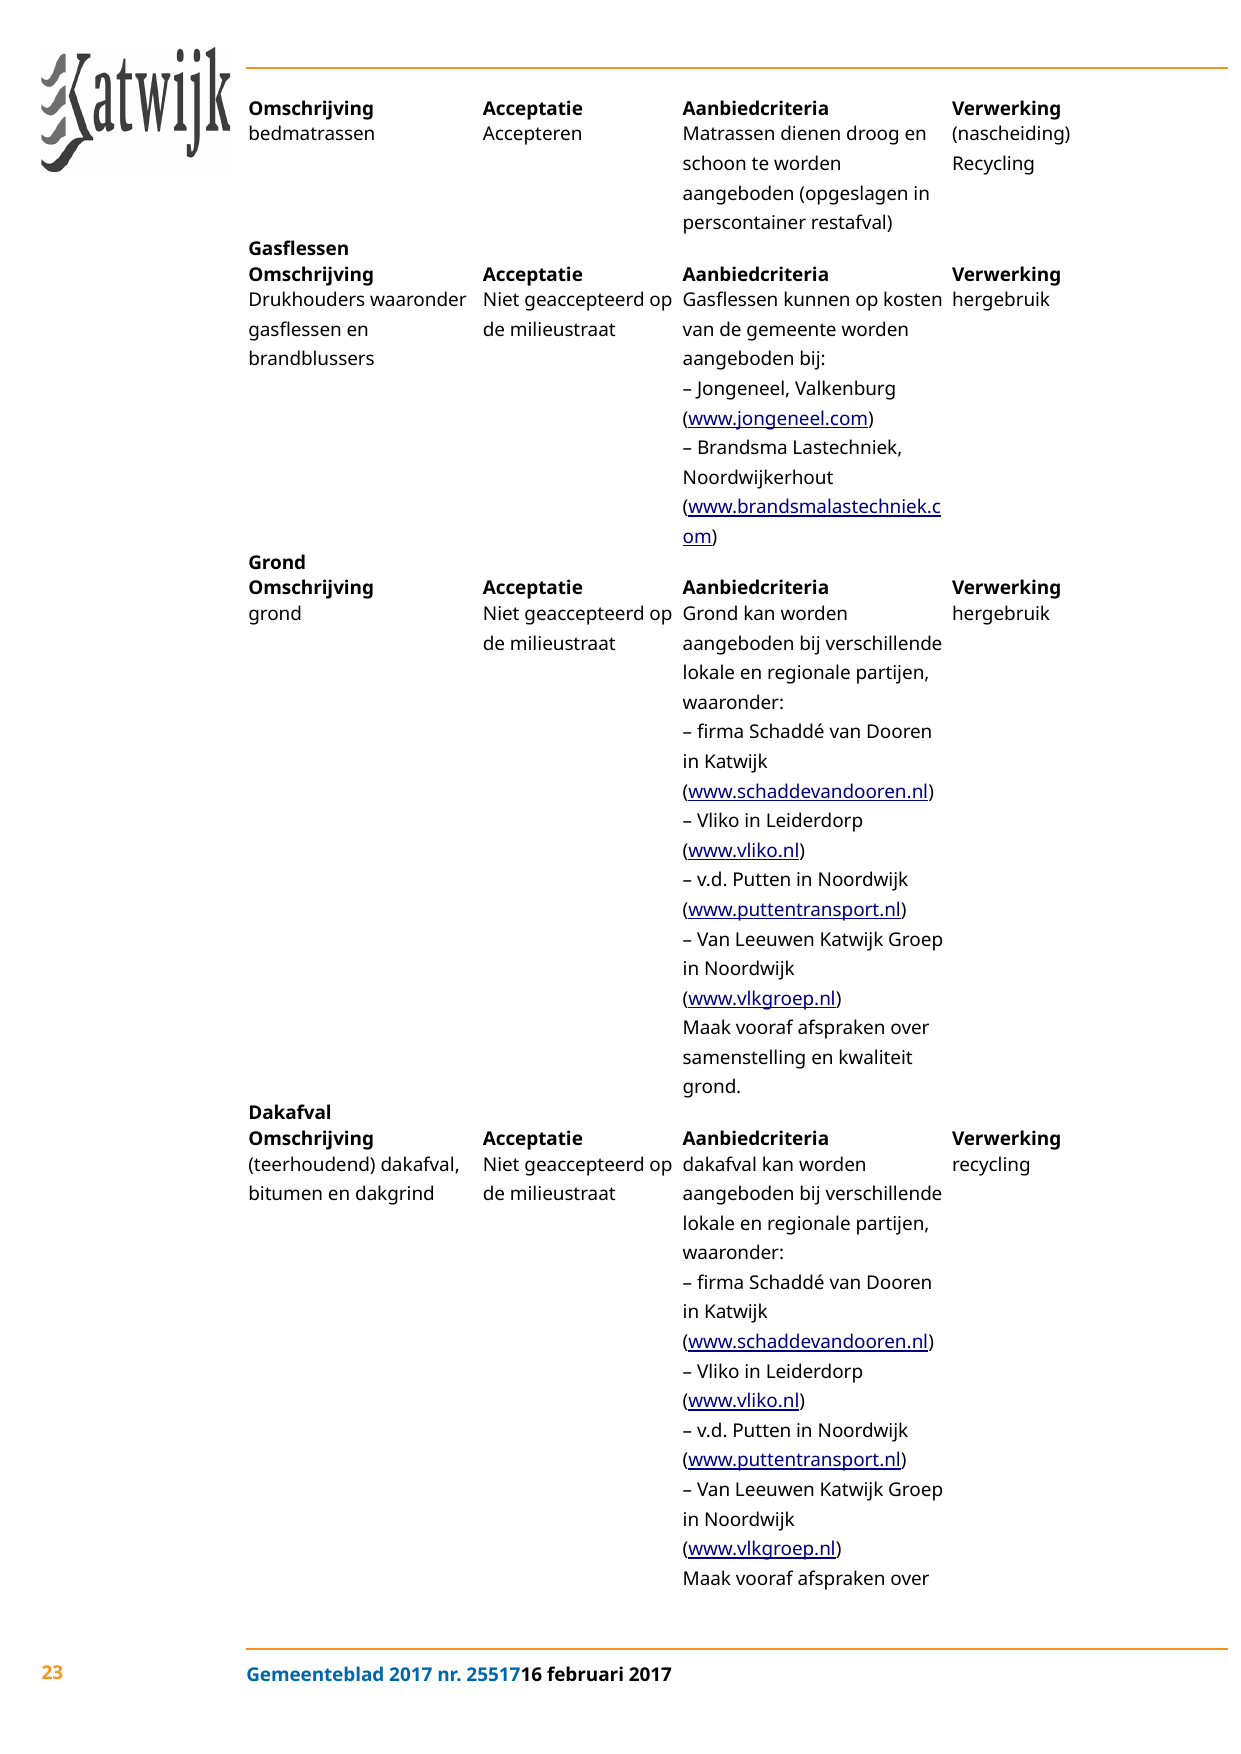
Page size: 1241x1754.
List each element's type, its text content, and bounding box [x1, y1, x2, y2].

table_cell Omschrijving [248, 1125, 483, 1151]
table_cell [483, 235, 682, 261]
table_cell Drukhouders waaronder gasflessen en brandblussers [248, 286, 483, 549]
table_cell Aanbiedcriteria [683, 1125, 952, 1151]
table_cell grond [248, 600, 483, 1099]
table_cell [483, 549, 682, 574]
table_cell recycling [952, 1151, 1152, 1591]
table_cell Aanbiedcriteria [683, 261, 952, 286]
table_cell Verwerking [952, 95, 1152, 121]
table_cell Grond [248, 549, 483, 574]
table_cell Matrassen dienen droog en schoon te worden aangeboden (opgeslagen in perscontainer restafval) [683, 121, 952, 235]
table_cell [952, 235, 1152, 261]
table_cell Gasflessen kunnen op kosten van de gemeente worden aangeboden bij: – Jongeneel, Valkenburg (www.jongeneel.com) – Brandsma Lastechniek, Noordwijkerhout (www.brandsmalastechniek.com) [683, 286, 952, 549]
table_cell Aanbiedcriteria [683, 95, 952, 121]
table_cell [683, 1099, 952, 1125]
table_cell Verwerking [952, 1125, 1152, 1151]
table_cell Acceptatie [483, 1125, 682, 1151]
table_cell Niet geaccepteerd op de milieustraat [483, 286, 682, 549]
table_cell (teerhoudend) dakafval, bitumen en dakgrind [248, 1151, 483, 1591]
table_cell Verwerking [952, 575, 1152, 600]
table_cell Acceptatie [483, 95, 682, 121]
table_cell [683, 235, 952, 261]
table_cell Acceptatie [483, 261, 682, 286]
table_cell Niet geaccepteerd op de milieustraat [483, 1151, 682, 1591]
table_cell Omschrijving [248, 95, 483, 121]
table_cell Omschrijving [248, 575, 483, 600]
table_cell bedmatrassen [248, 121, 483, 235]
picture [41, 47, 231, 172]
table_cell Gasflessen [248, 235, 483, 261]
table_cell Grond kan worden aangeboden bij verschillende lokale en regionale partijen, waaronder: – firma Schaddé van Dooren in Katwijk (www.schaddevandooren.nl) – Vliko in Leiderdorp (www.vliko.nl) – v.d. Putten in Noordwijk (www.puttentransport.nl) – Van Leeuwen Katwijk Groep in Noordwijk (www.vlkgroep.nl) Maak vooraf afspraken over samenstelling en kwaliteit grond. [683, 600, 952, 1099]
table_cell [483, 1099, 682, 1125]
table_cell [952, 549, 1152, 574]
table_cell hergebruik [952, 286, 1152, 549]
table_cell Omschrijving [248, 261, 483, 286]
table_cell Niet geaccepteerd op de milieustraat [483, 600, 682, 1099]
table_cell Accepteren [483, 121, 682, 235]
table_cell dakafval kan worden aangeboden bij verschillende lokale en regionale partijen, waaronder: – firma Schaddé van Dooren in Katwijk (www.schaddevandooren.nl) – Vliko in Leiderdorp (www.vliko.nl) – v.d. Putten in Noordwijk (www.puttentransport.nl) – Van Leeuwen Katwijk Groep in Noordwijk (www.vlkgroep.nl) Maak vooraf afspraken over [683, 1151, 952, 1591]
table_cell Verwerking [952, 261, 1152, 286]
table_cell [683, 549, 952, 574]
table_cell Aanbiedcriteria [683, 575, 952, 600]
table_cell (nascheiding) Recycling [952, 121, 1152, 235]
table_cell hergebruik [952, 600, 1152, 1099]
table_cell Dakafval [248, 1099, 483, 1125]
table_cell Acceptatie [483, 575, 682, 600]
table_cell [952, 1099, 1152, 1125]
